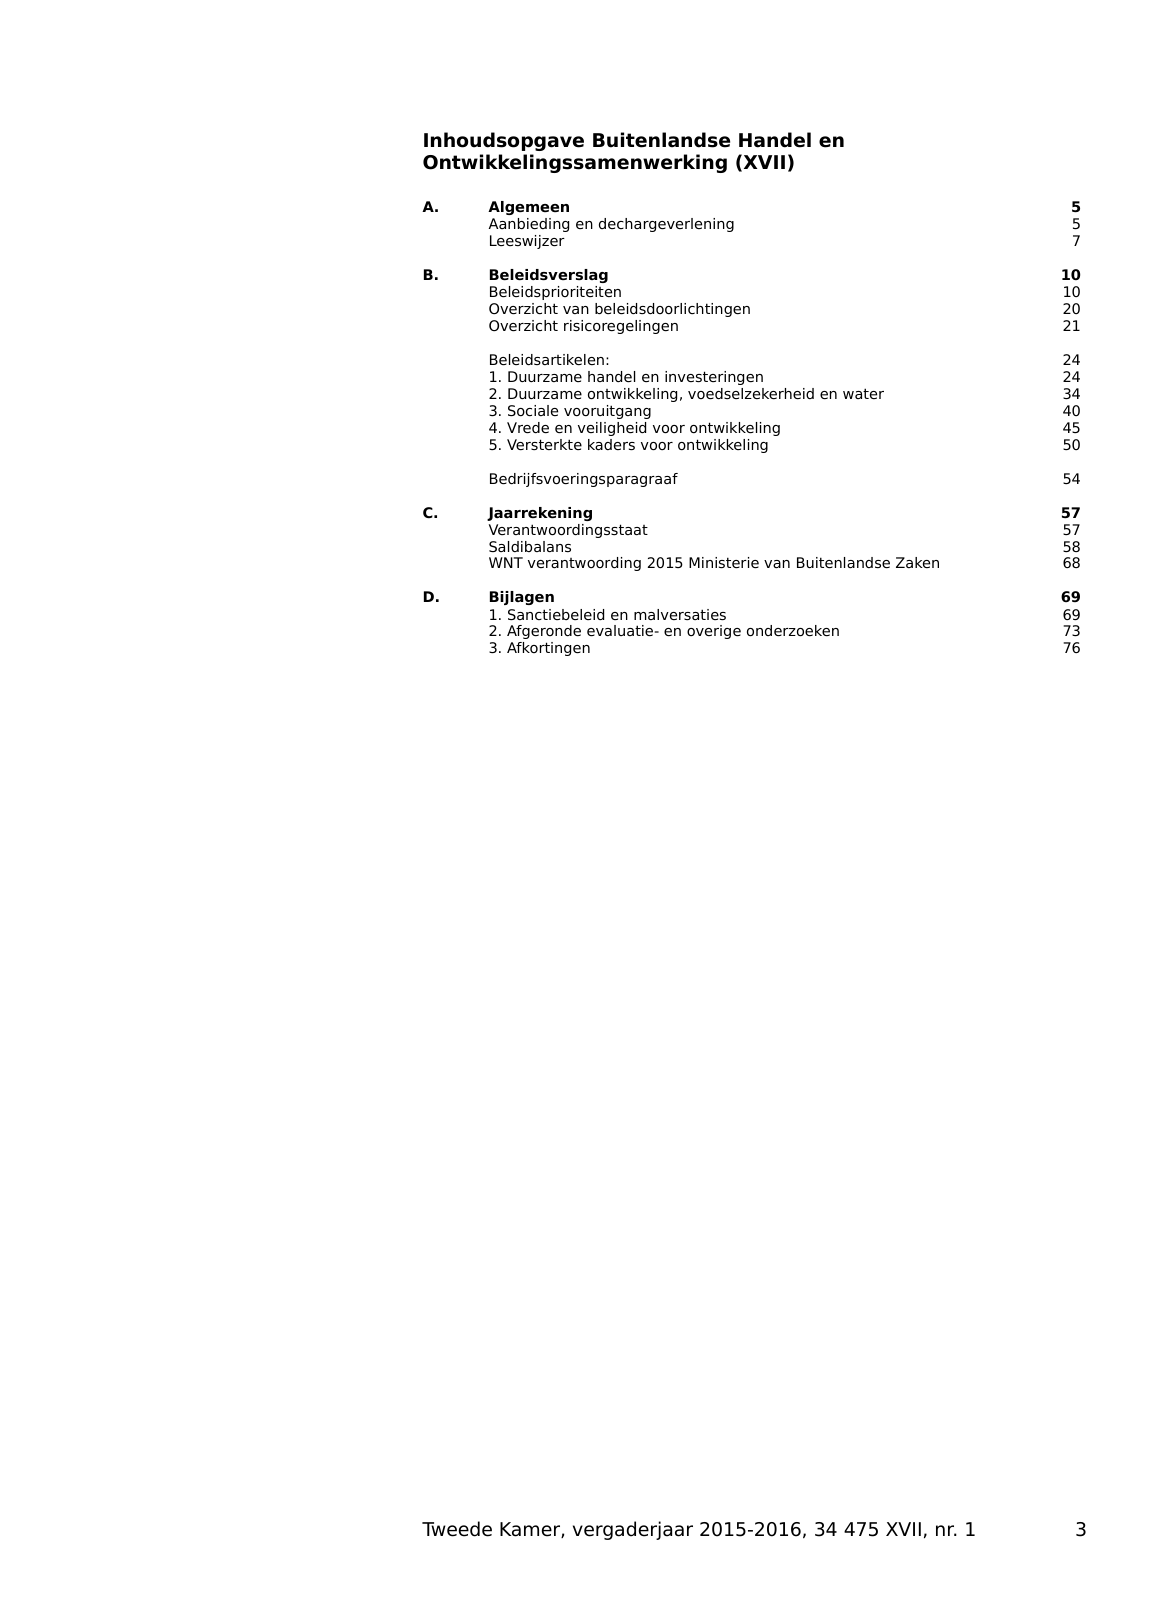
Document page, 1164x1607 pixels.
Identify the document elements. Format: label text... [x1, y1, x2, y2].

table_cell 50 [1024, 437, 1087, 453]
table_cell [483, 250, 1023, 267]
table_cell [483, 454, 1023, 471]
table_cell B. [422, 267, 482, 284]
table_cell Bijlagen [483, 589, 1023, 606]
table_cell 3. Sociale vooruitgang [483, 403, 1023, 419]
table_cell [1024, 488, 1087, 504]
table_cell 68 [1024, 555, 1087, 572]
table_cell 76 [1024, 640, 1087, 657]
table_cell Leeswijzer [483, 233, 1023, 250]
table_cell C. [422, 505, 482, 521]
table_cell [422, 488, 482, 504]
table_cell [422, 301, 482, 318]
table_cell [422, 284, 482, 301]
table_cell [422, 318, 482, 335]
table_header 5 [1024, 199, 1087, 216]
table_cell Bedrijfsvoeringsparagraaf [483, 471, 1023, 487]
table_cell [422, 521, 482, 538]
table_header Algemeen [483, 199, 1023, 216]
table_cell 3. Afkortingen [483, 640, 1023, 657]
table_cell 2. Afgeronde evaluatie- en overige onderzoeken [483, 623, 1023, 640]
table_cell [422, 573, 482, 589]
table_header A. [422, 199, 482, 216]
table_cell [483, 335, 1023, 352]
table_cell [422, 352, 482, 369]
table_cell [422, 369, 482, 386]
table_cell [1024, 335, 1087, 352]
table_cell 4. Vrede en veiligheid voor ontwikkeling [483, 420, 1023, 437]
table_cell 57 [1024, 505, 1087, 521]
subtitle Inhoudsopgave Buitenlandse Handel en Ontwikkelingssamenwerking (XVII) [422, 130, 1087, 174]
table_cell 45 [1024, 420, 1087, 437]
table_cell [422, 606, 482, 623]
table_cell 24 [1024, 352, 1087, 369]
table_cell 10 [1024, 267, 1087, 284]
table_cell [422, 640, 482, 657]
table_cell 20 [1024, 301, 1087, 318]
table_cell 5 [1024, 216, 1087, 233]
table_cell [483, 488, 1023, 504]
table_cell [422, 216, 482, 233]
table_cell D. [422, 589, 482, 606]
table_cell [422, 386, 482, 403]
table_cell [422, 623, 482, 640]
table_cell [1024, 454, 1087, 471]
table_cell Beleidsartikelen: [483, 352, 1023, 369]
table_cell 10 [1024, 284, 1087, 301]
table_cell [422, 437, 482, 453]
table_cell [422, 250, 482, 267]
table_cell 57 [1024, 521, 1087, 538]
table_cell [422, 335, 482, 352]
table_cell WNT verantwoording 2015 Ministerie van Buitenlandse Zaken [483, 555, 1023, 572]
table_cell [1024, 250, 1087, 267]
table_cell [422, 539, 482, 555]
table_cell 69 [1024, 589, 1087, 606]
table_cell Saldibalans [483, 539, 1023, 555]
table_cell [1024, 573, 1087, 589]
table_cell 2. Duurzame ontwikkeling, voedselzekerheid en water [483, 386, 1023, 403]
table_cell Aanbieding en dechargeverlening [483, 216, 1023, 233]
table_cell 73 [1024, 623, 1087, 640]
table_cell [422, 403, 482, 419]
table_cell [483, 573, 1023, 589]
table_cell 5. Versterkte kaders voor ontwikkeling [483, 437, 1023, 453]
table_cell Jaarrekening [483, 505, 1023, 521]
table_cell Verantwoordingsstaat [483, 521, 1023, 538]
table_cell 34 [1024, 386, 1087, 403]
table_cell 7 [1024, 233, 1087, 250]
table_cell 1. Duurzame handel en investeringen [483, 369, 1023, 386]
table_cell 54 [1024, 471, 1087, 487]
table_cell Overzicht van beleidsdoorlichtingen [483, 301, 1023, 318]
table_cell [422, 420, 482, 437]
table_cell 24 [1024, 369, 1087, 386]
table_cell Beleidsverslag [483, 267, 1023, 284]
table_cell 1. Sanctiebeleid en malversaties [483, 606, 1023, 623]
table_cell [422, 233, 482, 250]
table_cell [422, 454, 482, 471]
table_cell Beleidsprioriteiten [483, 284, 1023, 301]
table_cell [422, 555, 482, 572]
table_cell 58 [1024, 539, 1087, 555]
table_cell 40 [1024, 403, 1087, 419]
table_cell 69 [1024, 606, 1087, 623]
table_cell 21 [1024, 318, 1087, 335]
table_cell Overzicht risicoregelingen [483, 318, 1023, 335]
table_cell [422, 471, 482, 487]
